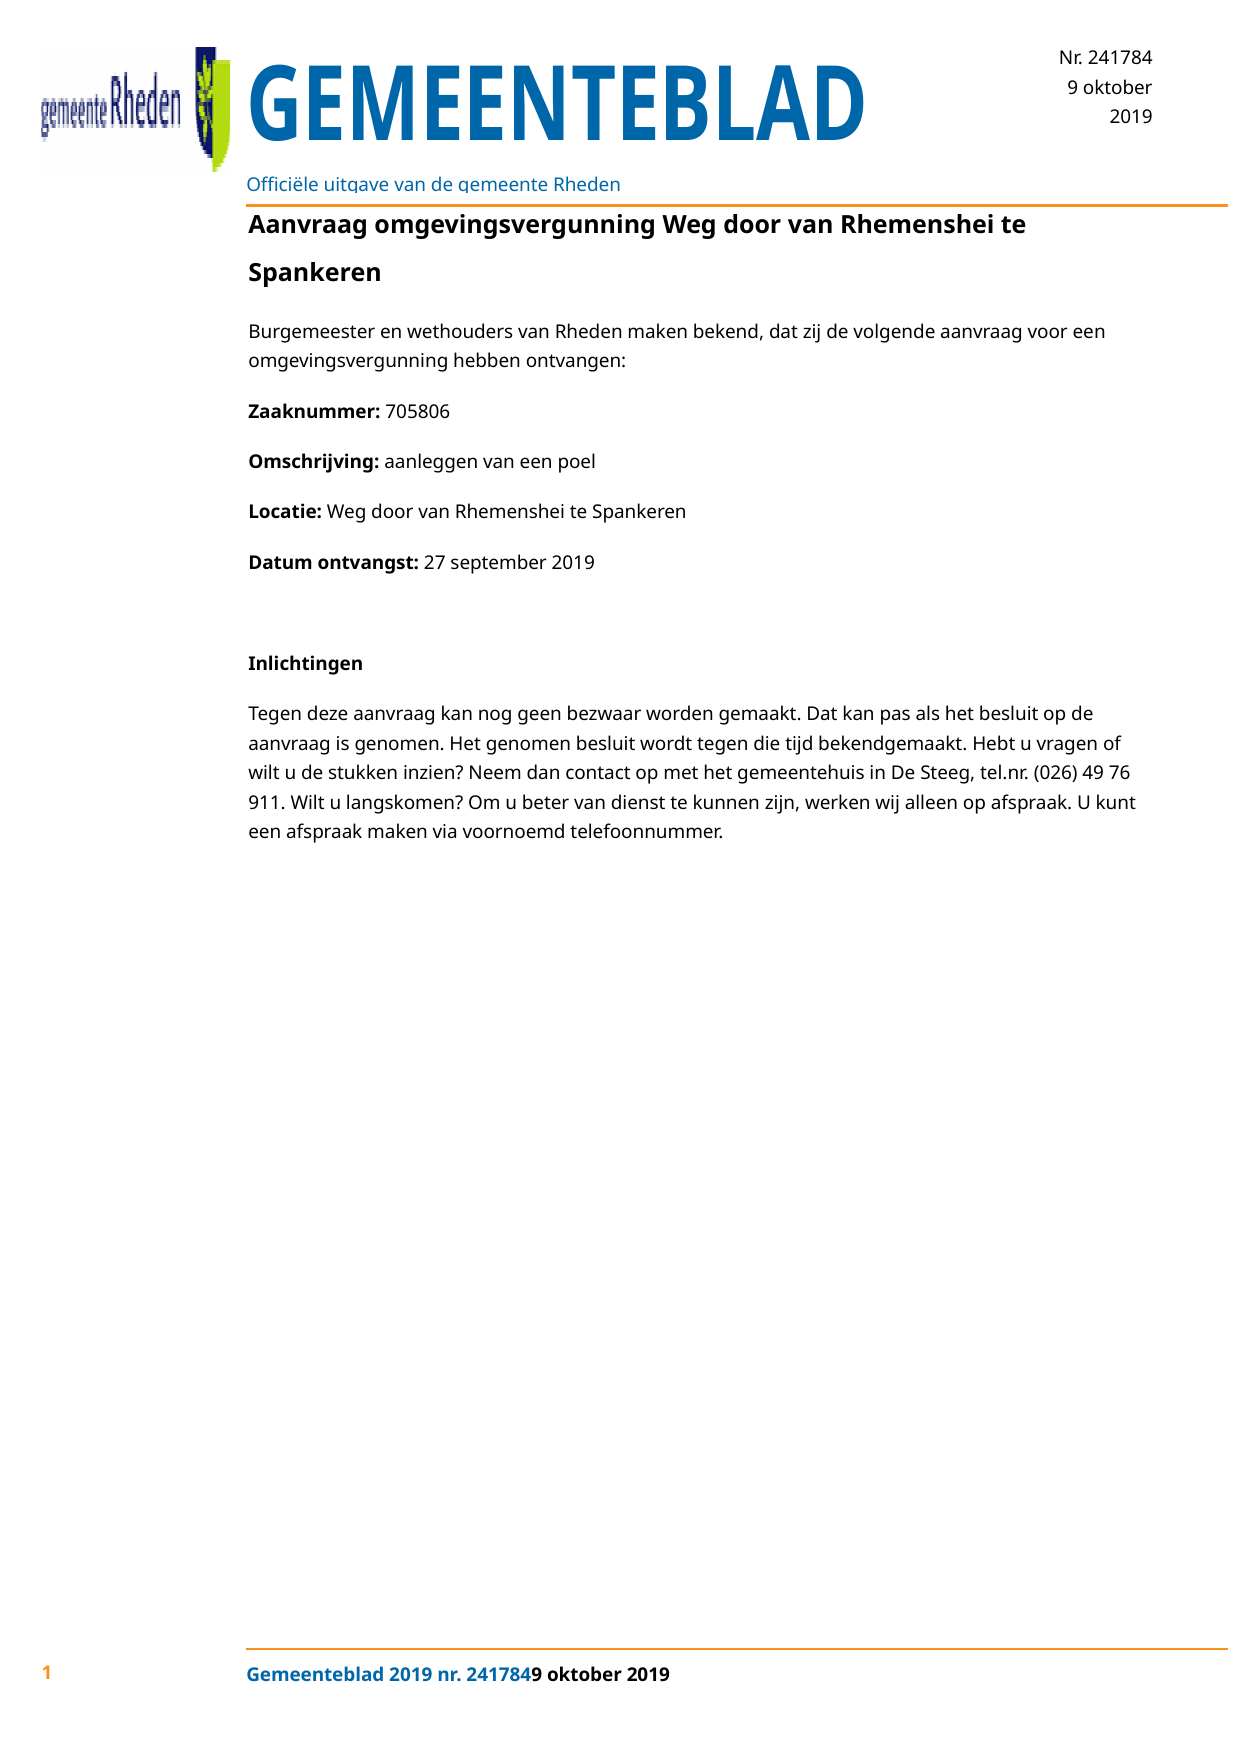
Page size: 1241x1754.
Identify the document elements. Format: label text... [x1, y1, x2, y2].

text Datum ontvangst: 27 september 2019 [248, 549, 1152, 575]
text Inlichtingen [248, 650, 1152, 676]
text Aanvraag omgevingsvergunning Weg door van Rhemenshei te Spankeren [248, 207, 1152, 288]
text Omschrijving: aanleggen van een poel [248, 448, 1152, 474]
text Zaaknummer: 705806 [248, 398, 1152, 424]
picture [41, 47, 231, 172]
text Tegen deze aanvraag kan nog geen bezwaar worden gemaakt. Dat kan pas als het besluit op de aanvraag is genomen. Het genomen besluit wordt tegen die tijd bekendgemaakt. Hebt u vragen of wilt u de stukken inzien? Neem dan contact op met het gemeentehuis in De Steeg, tel.nr. (026) 49 76 911. Wilt u langskomen? Om u beter van dienst te kunnen zijn, werken wij alleen op afspraak. U kunt een afspraak maken via voornoemd telefoonnummer. [248, 700, 1152, 844]
text Burgemeester en wethouders van Rheden maken bekend, dat zij de volgende aanvraag voor een omgevingsvergunning hebben ontvangen: [248, 318, 1152, 373]
text Locatie: Weg door van Rhemenshei te Spankeren [248, 499, 1152, 524]
